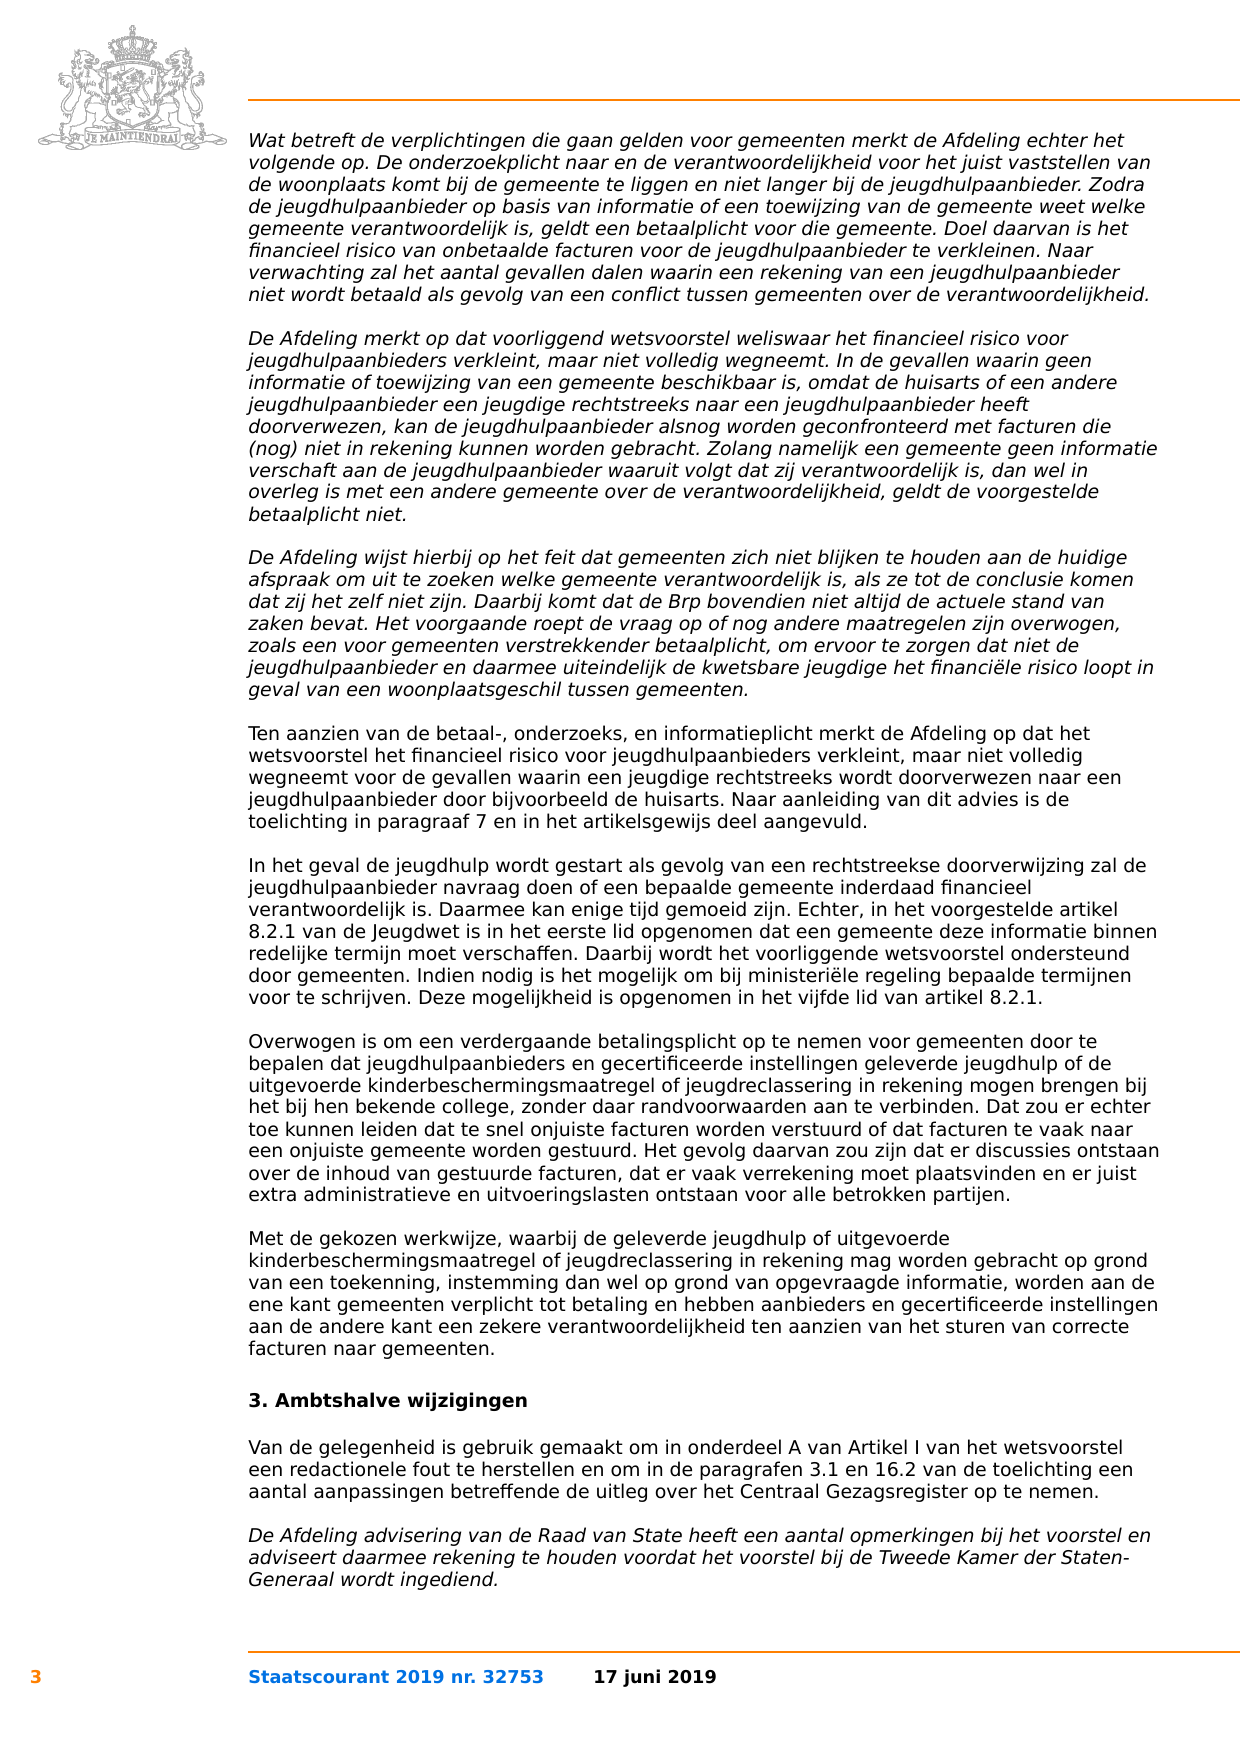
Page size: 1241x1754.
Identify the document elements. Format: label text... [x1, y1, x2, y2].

subtitle 3. Ambtshalve wijzigingen [248, 1390, 1163, 1412]
picture [38, 25, 227, 150]
text In het geval de jeugdhulp wordt gestart als gevolg van een rechtstreekse doorverwijzing zal de jeugdhulpaanbieder navraag doen of een bepaalde gemeente inderdaad financieel verantwoordelijk is. Daarmee kan enige tijd gemoeid zijn. Echter, in het voorgestelde artikel 8.2.1 van de Jeugdwet is in het eerste lid opgenomen dat een gemeente deze informatie binnen redelijke termijn moet verschaffen. Daarbij wordt het voorliggende wetsvoorstel ondersteund door gemeenten. Indien nodig is het mogelijk om bij ministeriële regeling bepaalde termijnen voor te schrijven. Deze mogelijkheid is opgenomen in het vijfde lid van artikel 8.2.1. [248, 855, 1163, 1009]
text Van de gelegenheid is gebruik gemaakt om in onderdeel A van Artikel I van het wetsvoorstel een redactionele fout te herstellen en om in de paragrafen 3.1 en 16.2 van de toelichting een aantal aanpassingen betreffende de uitleg over het Centraal Gezagsregister op te nemen. [248, 1437, 1163, 1503]
text De Afdeling wijst hierbij op het feit dat gemeenten zich niet blijken te houden aan de huidige afspraak om uit te zoeken welke gemeente verantwoordelijk is, als ze tot de conclusie komen dat zij het zelf niet zijn. Daarbij komt dat de Brp bovendien niet altijd de actuele stand van zaken bevat. Het voorgaande roept de vraag op of nog andere maatregelen zijn overwogen, zoals een voor gemeenten verstrekkender betaalplicht, om ervoor te zorgen dat niet de jeugdhulpaanbieder en daarmee uiteindelijk de kwetsbare jeugdige het financiële risico loopt in geval van een woonplaatsgeschil tussen gemeenten. [248, 547, 1163, 701]
text Overwogen is om een verdergaande betalingsplicht op te nemen voor gemeenten door te bepalen dat jeugdhulpaanbieders en gecertificeerde instellingen geleverde jeugdhulp of de uitgevoerde kinderbeschermingsmaatregel of jeugdreclassering in rekening mogen brengen bij het bij hen bekende college, zonder daar randvoorwaarden aan te verbinden. Dat zou er echter toe kunnen leiden dat te snel onjuiste facturen worden verstuurd of dat facturen te vaak naar een onjuiste gemeente worden gestuurd. Het gevolg daarvan zou zijn dat er discussies ontstaan over de inhoud van gestuurde facturen, dat er vaak verrekening moet plaatsvinden en er juist extra administratieve en uitvoeringslasten ontstaan voor alle betrokken partijen. [248, 1031, 1163, 1206]
text Ten aanzien van de betaal-, onderzoeks, en informatieplicht merkt de Afdeling op dat het wetsvoorstel het financieel risico voor jeugdhulpaanbieders verkleint, maar niet volledig wegneemt voor de gevallen waarin een jeugdige rechtstreeks wordt doorverwezen naar een jeugdhulpaanbieder door bijvoorbeeld de huisarts. Naar aanleiding van dit advies is de toelichting in paragraaf 7 en in het artikelsgewijs deel aangevuld. [248, 723, 1163, 833]
text Wat betreft de verplichtingen die gaan gelden voor gemeenten merkt de Afdeling echter het volgende op. De onderzoekplicht naar en de verantwoordelijkheid voor het juist vaststellen van de woonplaats komt bij de gemeente te liggen en niet langer bij de jeugdhulpaanbieder. Zodra de jeugdhulpaanbieder op basis van informatie of een toewijzing van de gemeente weet welke gemeente verantwoordelijk is, geldt een betaalplicht voor die gemeente. Doel daarvan is het financieel risico van onbetaalde facturen voor de jeugdhulpaanbieder te verkleinen. Naar verwachting zal het aantal gevallen dalen waarin een rekening van een jeugdhulpaanbieder niet wordt betaald als gevolg van een conflict tussen gemeenten over de verantwoordelijkheid. [248, 130, 1163, 306]
text De Afdeling advisering van de Raad van State heeft een aantal opmerkingen bij het voorstel en adviseert daarmee rekening te houden voordat het voorstel bij de Tweede Kamer der Staten-Generaal wordt ingediend. [248, 1525, 1163, 1591]
text De Afdeling merkt op dat voorliggend wetsvoorstel weliswaar het financieel risico voor jeugdhulpaanbieders verkleint, maar niet volledig wegneemt. In de gevallen waarin geen informatie of toewijzing van een gemeente beschikbaar is, omdat de huisarts of een andere jeugdhulpaanbieder een jeugdige rechtstreeks naar een jeugdhulpaanbieder heeft doorverwezen, kan de jeugdhulpaanbieder alsnog worden geconfronteerd met facturen die (nog) niet in rekening kunnen worden gebracht. Zolang namelijk een gemeente geen informatie verschaft aan de jeugdhulpaanbieder waaruit volgt dat zij verantwoordelijk is, dan wel in overleg is met een andere gemeente over de verantwoordelijkheid, geldt de voorgestelde betaalplicht niet. [248, 328, 1163, 525]
text Met de gekozen werkwijze, waarbij de geleverde jeugdhulp of uitgevoerde kinderbeschermingsmaatregel of jeugdreclassering in rekening mag worden gebracht op grond van een toekenning, instemming dan wel op grond van opgevraagde informatie, worden aan de ene kant gemeenten verplicht tot betaling en hebben aanbieders en gecertificeerde instellingen aan de andere kant een zekere verantwoordelijkheid ten aanzien van het sturen van correcte facturen naar gemeenten. [248, 1228, 1163, 1360]
